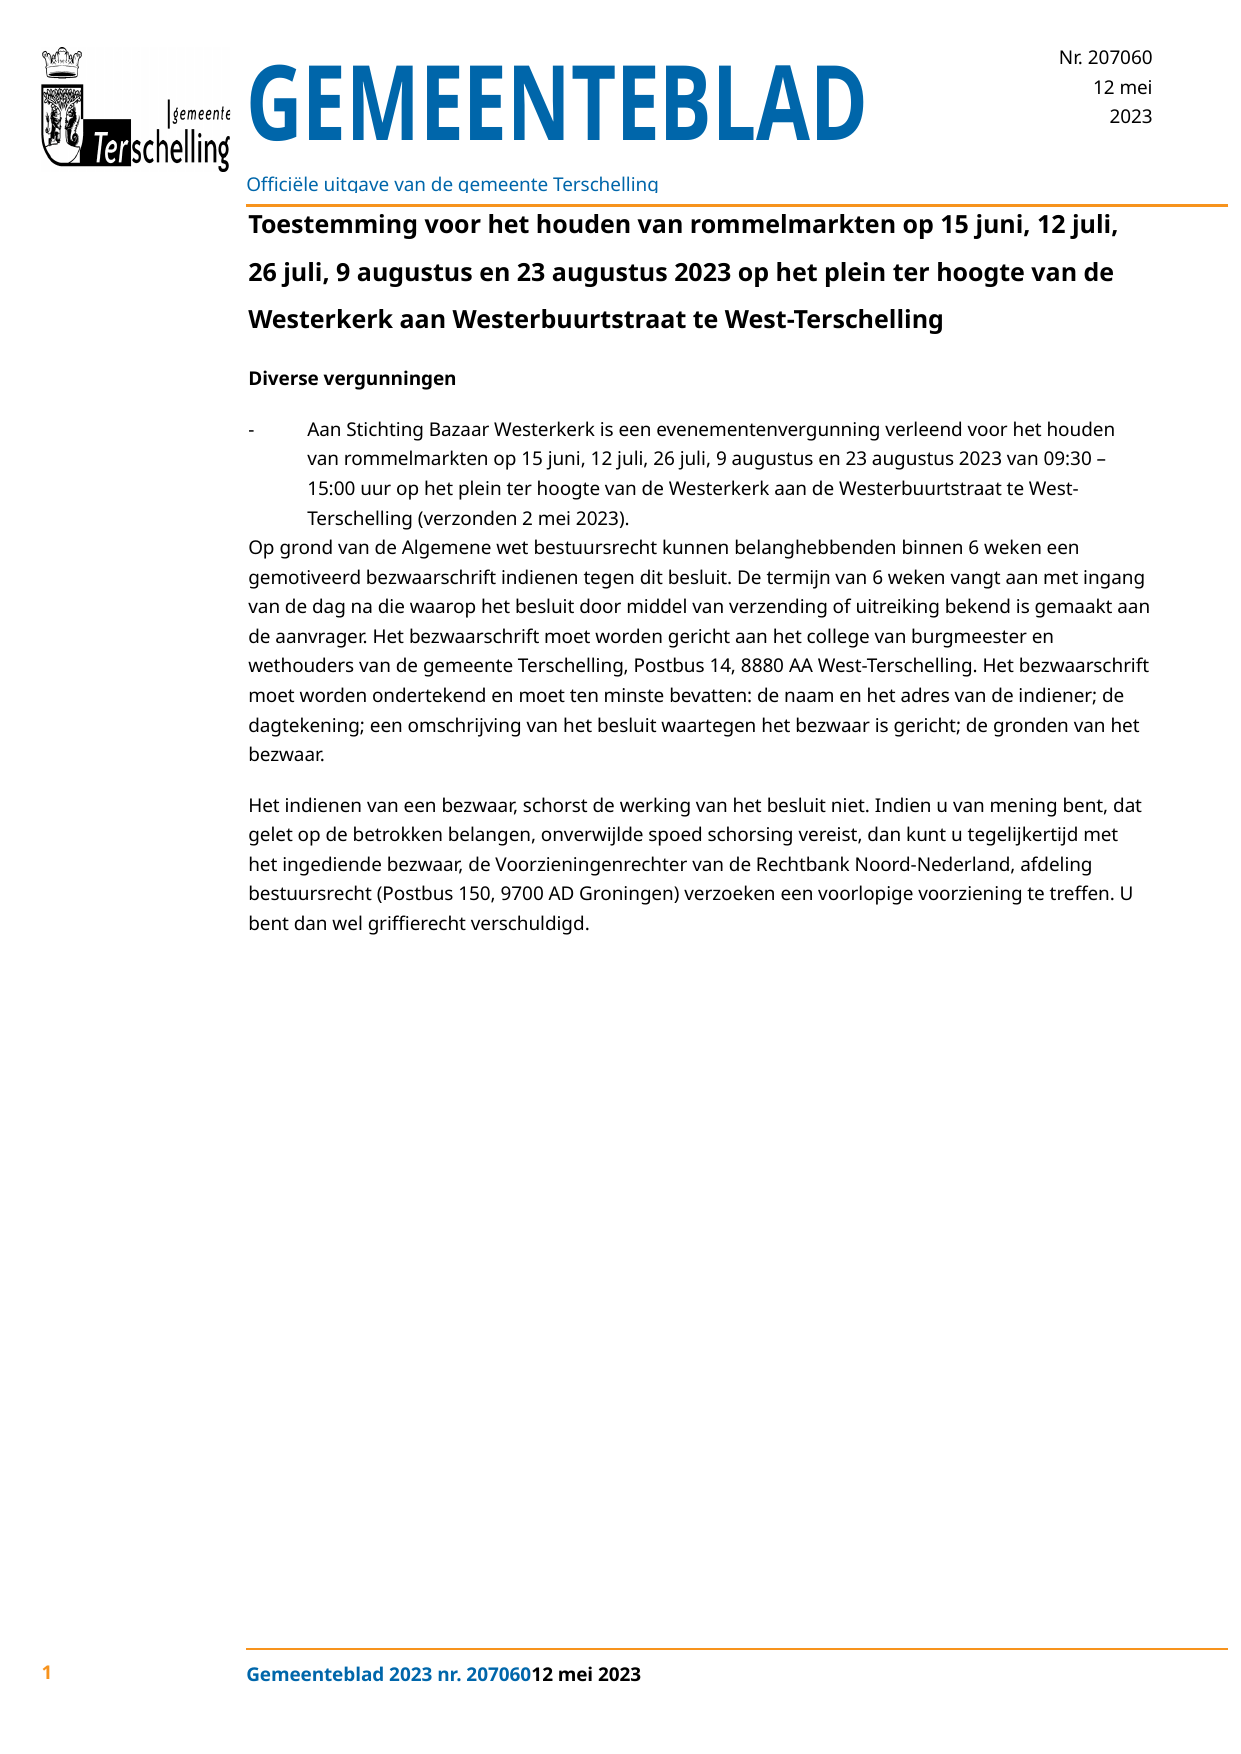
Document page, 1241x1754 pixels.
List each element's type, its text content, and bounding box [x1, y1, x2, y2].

text Diverse vergunningen [248, 366, 1152, 391]
text Toestemming voor het houden van rommelmarkten op 15 juni, 12 juli, 26 juli, 9 augustus en 23 augustus 2023 op het plein ter hoogte van de Westerkerk aan Westerbuurtstraat te West-Terschelling [248, 207, 1152, 336]
text Op grond van de Algemene wet bestuursrecht kunnen belanghebbenden binnen 6 weken een gemotiveerd bezwaarschrift indienen tegen dit besluit. De termijn van 6 weken vangt aan met ingang van de dag na die waarop het besluit door middel van verzending of uitreiking bekend is gemaakt aan de aanvrager. Het bezwaarschrift moet worden gericht aan het college van burgmeester en wethouders van de gemeente Terschelling, Postbus 14, 8880 AA West-Terschelling. Het bezwaarschrift moet worden ondertekend en moet ten minste bevatten: de naam en het adres van de indiener; de dagtekening; een omschrijving van het besluit waartegen het bezwaar is gericht; de gronden van het bezwaar. [248, 534, 1152, 767]
picture [41, 47, 231, 172]
text Het indienen van een bezwaar, schorst de werking van het besluit niet. Indien u van mening bent, dat gelet op de betrokken belangen, onverwijlde spoed schorsing vereist, dan kunt u tegelijkertijd met het ingediende bezwaar, de Voorzieningenrechter van de Rechtbank Noord-Nederland, afdeling bestuursrecht (Postbus 150, 9700 AD Groningen) verzoeken een voorlopige voorziening te treffen. U bent dan wel griffierecht verschuldigd. [248, 792, 1152, 936]
list Aan Stichting Bazaar Westerkerk is een evenementenvergunning verleend voor het houden van rommelmarkten op 15 juni, 12 juli, 26 juli, 9 augustus en 23 augustus 2023 van 09:30 – 15:00 uur op het plein ter hoogte van de Westerkerk aan de Westerbuurtstraat te West-Terschelling (verzonden 2 mei 2023). [248, 416, 1152, 530]
